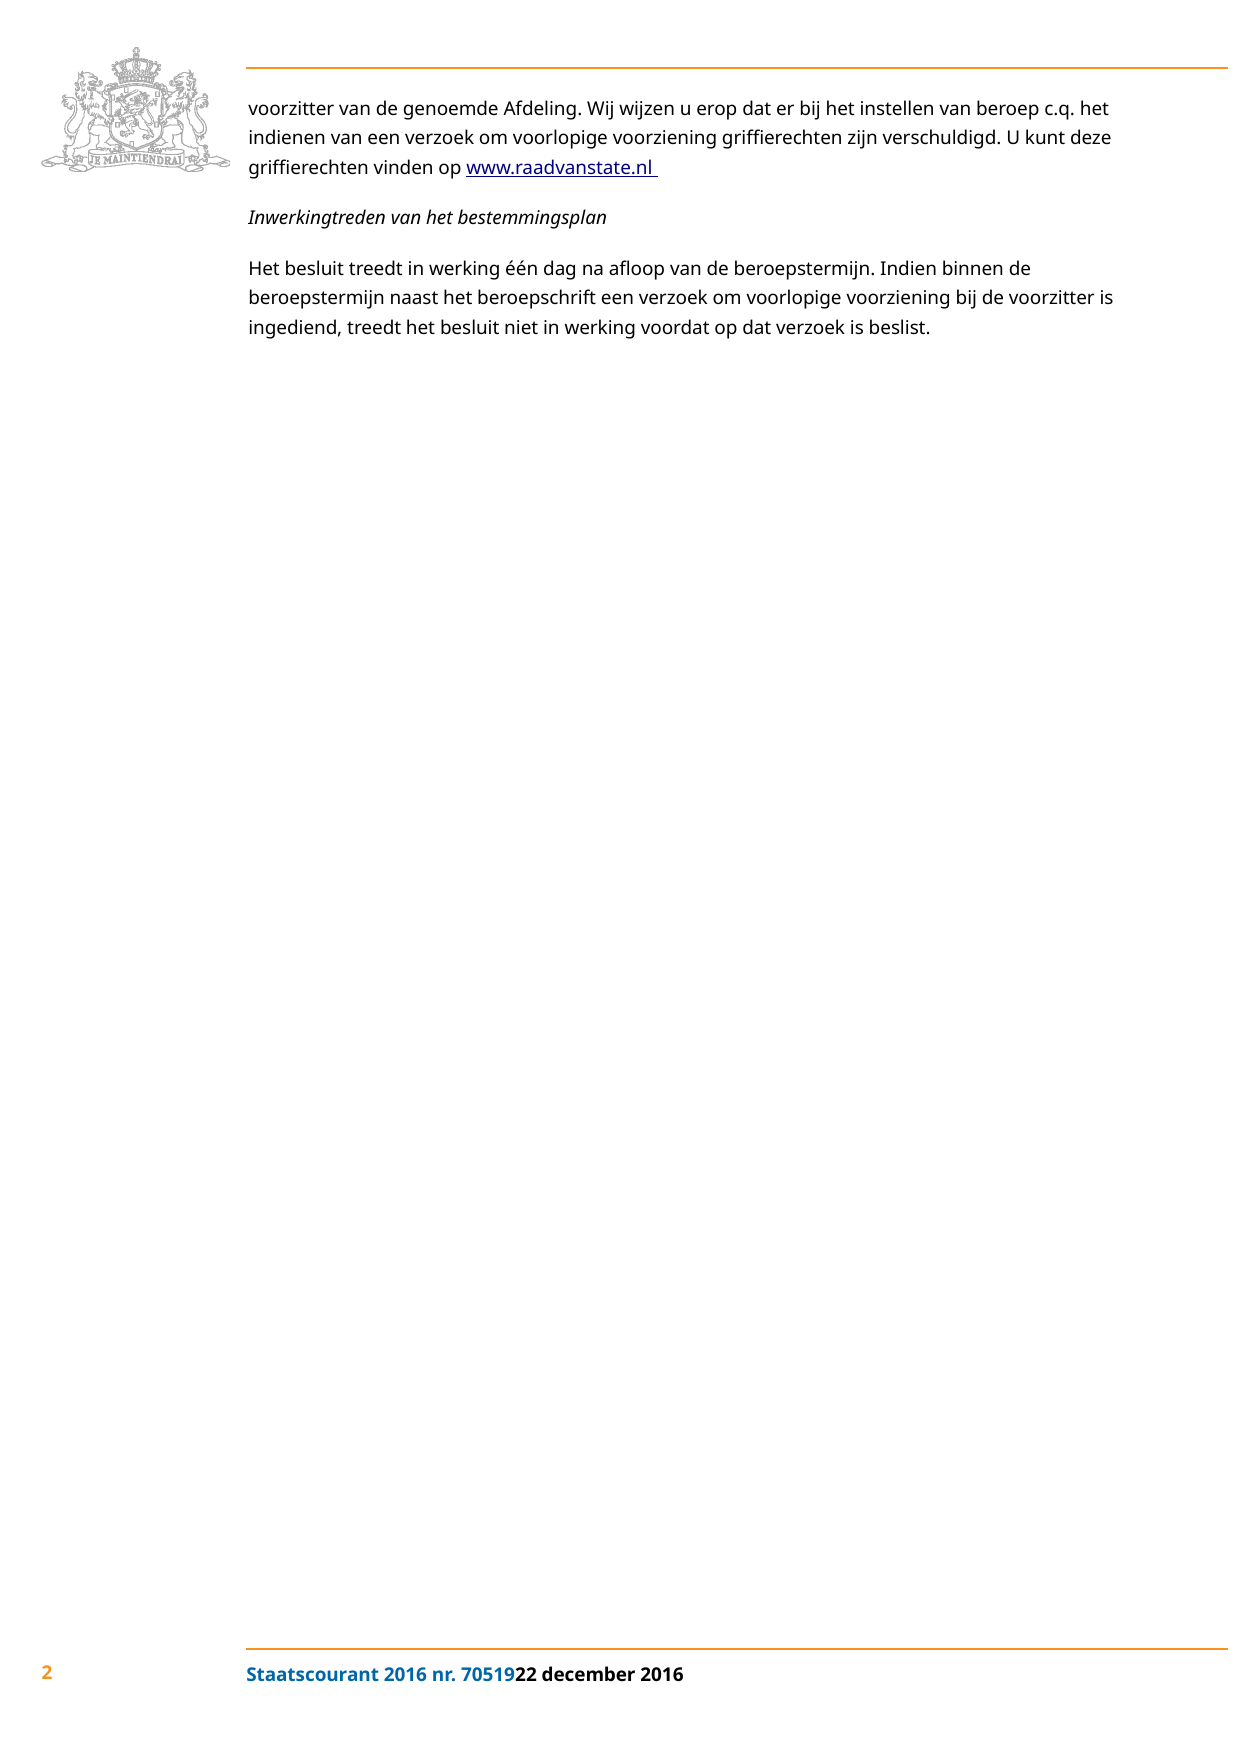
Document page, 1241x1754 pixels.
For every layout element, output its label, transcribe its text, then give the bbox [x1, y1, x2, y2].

text Inwerkingtreden van het bestemmingsplan [248, 204, 1152, 230]
text Het besluit treedt in werking één dag na afloop van de beroepstermijn. Indien binnen de beroepstermijn naast het beroepschrift een verzoek om voorlopige voorziening bij de voorzitter is ingediend, treedt het besluit niet in werking voordat op dat verzoek is beslist. [248, 255, 1152, 340]
picture [41, 47, 231, 172]
text voorzitter van de genoemde Afdeling. Wij wijzen u erop dat er bij het instellen van beroep c.q. het indienen van een verzoek om voorlopige voorziening griffierechten zijn verschuldigd. U kunt deze griffierechten vinden op www.raadvanstate.nl [248, 95, 1152, 180]
